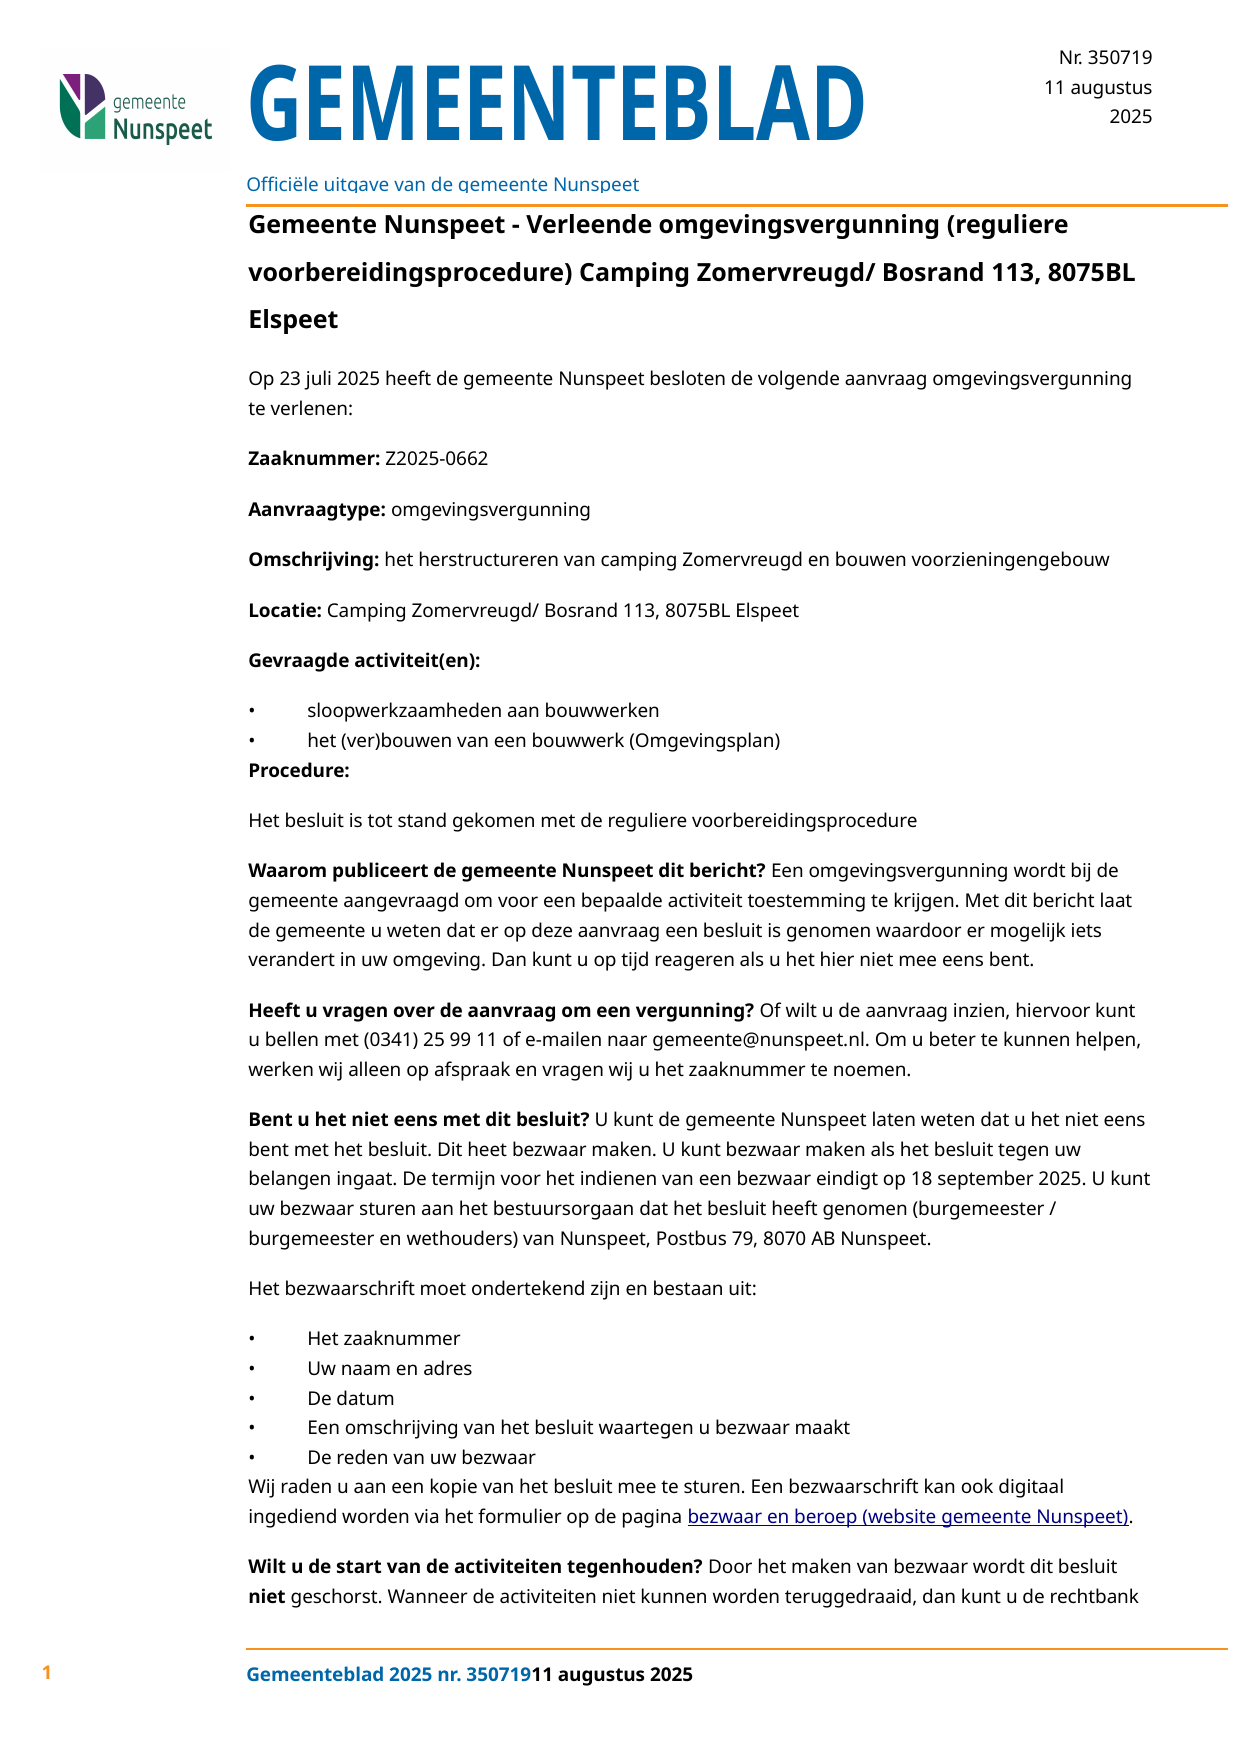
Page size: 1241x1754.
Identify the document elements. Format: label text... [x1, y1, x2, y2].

text Bent u het niet eens met dit besluit? U kunt de gemeente Nunspeet laten weten dat u het niet eens bent met het besluit. Dit heet bezwaar maken. U kunt bezwaar maken als het besluit tegen uw belangen ingaat. De termijn voor het indienen van een bezwaar eindigt op 18 september 2025. U kunt uw bezwaar sturen aan het bestuursorgaan dat het besluit heeft genomen (burgemeester / burgemeester en wethouders) van Nunspeet, Postbus 79, 8070 AB Nunspeet. [248, 1106, 1152, 1250]
list Uw naam en adres [248, 1355, 1152, 1381]
list De reden van uw bezwaar [248, 1444, 1152, 1469]
list Een omschrijving van het besluit waartegen u bezwaar maakt [248, 1414, 1152, 1440]
text Aanvraagtype: omgevingsvergunning [248, 496, 1152, 522]
text Gemeente Nunspeet - Verleende omgevingsvergunning (reguliere voorbereidingsprocedure) Camping Zomervreugd/ Bosrand 113, 8075BL Elspeet [248, 207, 1152, 336]
text Wij raden u aan een kopie van het besluit mee te sturen. Een bezwaarschrift kan ook digitaal ingediend worden via het formulier op de pagina bezwaar en beroep (website gemeente Nunspeet). [248, 1473, 1152, 1529]
list het (ver)bouwen van een bouwwerk (Omgevingsplan) [248, 727, 1152, 753]
text Het bezwaarschrift moet ondertekend zijn en bestaan uit: [248, 1275, 1152, 1301]
text Omschrijving: het herstructureren van camping Zomervreugd en bouwen voorzieningengebouw [248, 546, 1152, 572]
text Procedure: [248, 757, 1152, 782]
text Het besluit is tot stand gekomen met de reguliere voorbereidingsprocedure [248, 807, 1152, 833]
list sloopwerkzaamheden aan bouwwerken [248, 698, 1152, 723]
list De datum [248, 1385, 1152, 1410]
text Zaaknummer: Z2025-0662 [248, 446, 1152, 471]
text Heeft u vragen over de aanvraag om een vergunning? Of wilt u de aanvraag inzien, hiervoor kunt u bellen met (0341) 25 99 11 of e-mailen naar gemeente@nunspeet.nl. Om u beter te kunnen helpen, werken wij alleen op afspraak en vragen wij u het zaaknummer te noemen. [248, 997, 1152, 1082]
text Op 23 juli 2025 heeft de gemeente Nunspeet besloten de volgende aanvraag omgevingsvergunning te verlenen: [248, 366, 1152, 421]
list Het zaaknummer [248, 1326, 1152, 1351]
text Locatie: Camping Zomervreugd/ Bosrand 113, 8075BL Elspeet [248, 597, 1152, 622]
text Waarom publiceert de gemeente Nunspeet dit bericht? Een omgevingsvergunning wordt bij de gemeente aangevraagd om voor een bepaalde activiteit toestemming te krijgen. Met dit bericht laat de gemeente u weten dat er op deze aanvraag een besluit is genomen waardoor er mogelijk iets verandert in uw omgeving. Dan kunt u op tijd reageren als u het hier niet mee eens bent. [248, 858, 1152, 972]
text Wilt u de start van de activiteiten tegenhouden? Door het maken van bezwaar wordt dit besluit niet geschorst. Wanneer de activiteiten niet kunnen worden teruggedraaid, dan kunt u de rechtbank [248, 1553, 1152, 1609]
picture [41, 47, 231, 172]
text Gevraagde activiteit(en): [248, 647, 1152, 673]
